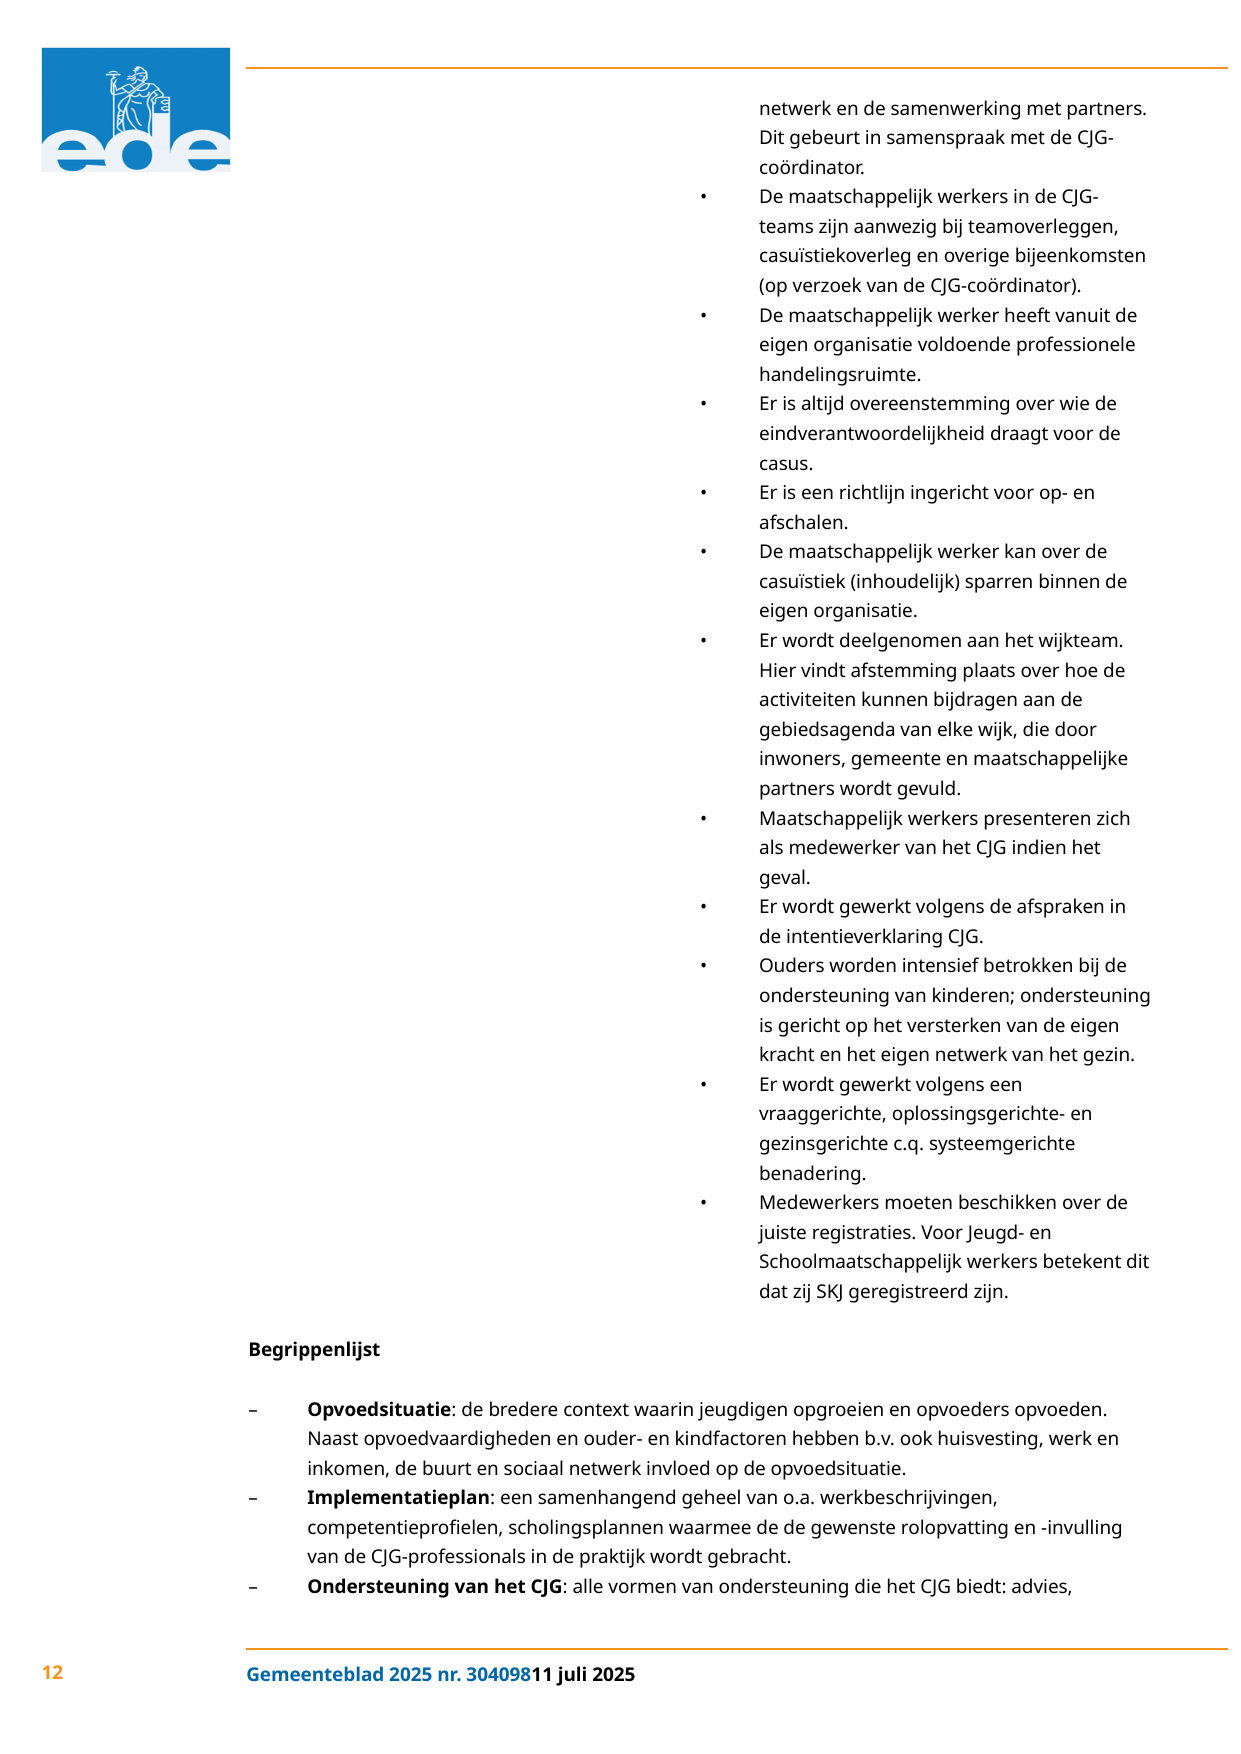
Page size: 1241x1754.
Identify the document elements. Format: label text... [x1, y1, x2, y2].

list Ondersteuning van het CJG: alle vormen van ondersteuning die het CJG biedt: advies, [248, 1573, 1152, 1599]
table_header netwerk en de samenwerking met partners. Dit gebeurt in samenspraak met de CJG-coördinator. De maatschappelijk werkers in de CJG-teams zijn aanwezig bij teamoverleggen, casuïstiekoverleg en overige bijeenkomsten (op verzoek van de CJG-coördinator). De maatschappelijk werker heeft vanuit de eigen organisatie voldoende professionele handelingsruimte. Er is altijd overeenstemming over wie de eindverantwoordelijkheid draagt voor de casus. Er is een richtlijn ingericht voor op- en afschalen. De maatschappelijk werker kan over de casuïstiek (inhoudelijk) sparren binnen de eigen organisatie. Er wordt deelgenomen aan het wijkteam. Hier vindt afstemming plaats over hoe de activiteiten kunnen bijdragen aan de gebiedsagenda van elke wijk, die door inwoners, gemeente en maatschappelijke partners wordt gevuld. Maatschappelijk werkers presenteren zich als medewerker van het CJG indien het geval. Er wordt gewerkt volgens de afspraken in de intentieverklaring CJG. Ouders worden intensief betrokken bij de ondersteuning van kinderen; ondersteuning is gericht op het versterken van de eigen kracht en het eigen netwerk van het gezin. Er wordt gewerkt volgens een vraaggerichte, oplossingsgerichte- en gezinsgerichte c.q. systeemgerichte benadering. Medewerkers moeten beschikken over de juiste registraties. Voor Jeugd- en Schoolmaatschappelijk werkers betekent dit dat zij SKJ geregistreerd zijn. [700, 95, 1152, 1304]
text Begrippenlijst [248, 1337, 1152, 1362]
list Opvoedsituatie: de bredere context waarin jeugdigen opgroeien en opvoeders opvoeden. Naast opvoedvaardigheden en ouder- en kindfactoren hebben b.v. ook huisvesting, werk en inkomen, de buurt en sociaal netwerk invloed op de opvoedsituatie. [248, 1396, 1152, 1481]
table_header [248, 95, 700, 1304]
picture [41, 47, 231, 172]
list Implementatieplan: een samenhangend geheel van o.a. werkbeschrijvingen, competentieprofielen, scholingsplannen waarmee de de gewenste rolopvatting en -invulling van de CJG-professionals in de praktijk wordt gebracht. [248, 1484, 1152, 1569]
